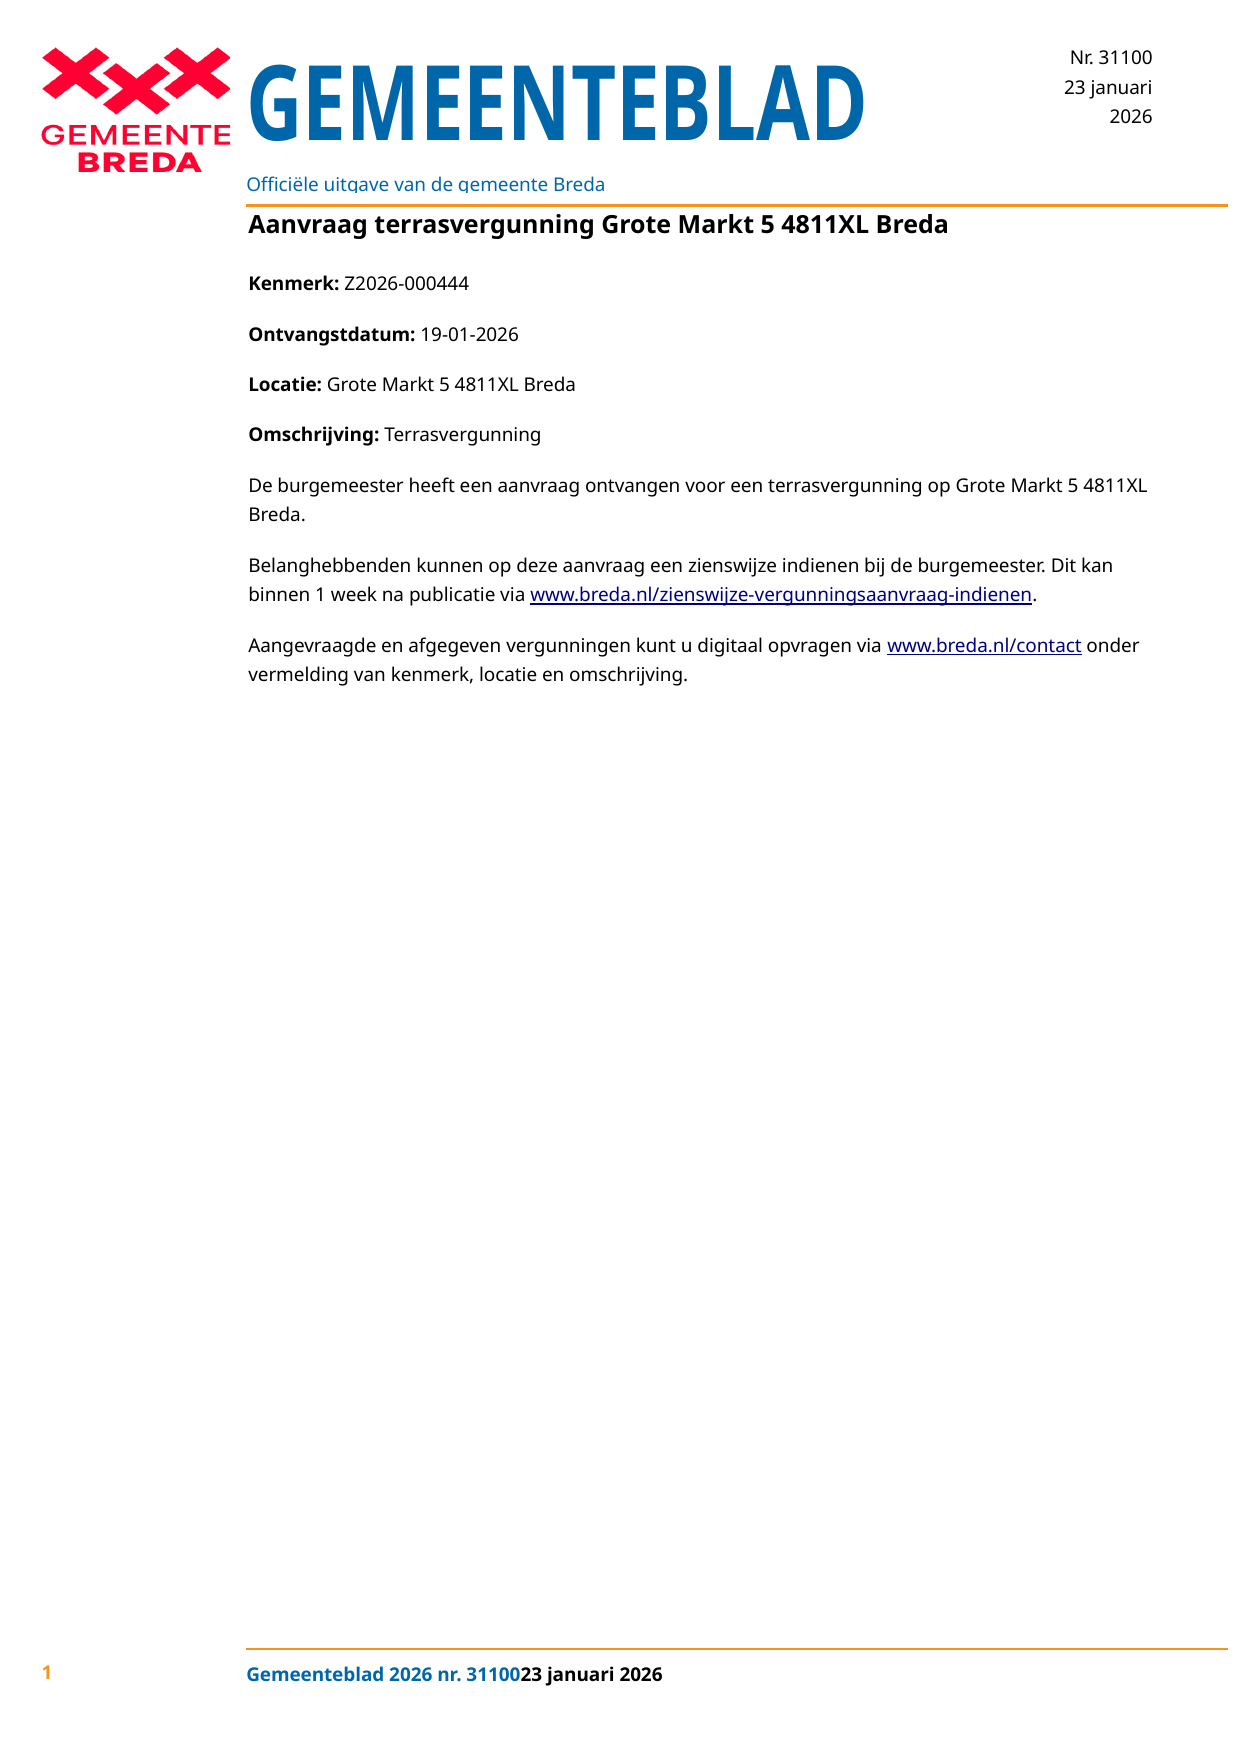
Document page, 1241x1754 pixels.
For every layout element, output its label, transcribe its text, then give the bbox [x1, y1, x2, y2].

picture [41, 47, 231, 172]
text Ontvangstdatum: 19-01-2026 [248, 321, 1152, 346]
text De burgemeester heeft een aanvraag ontvangen voor een terrasvergunning op Grote Markt 5 4811XL Breda. [248, 472, 1152, 527]
text Omschrijving: Terrasvergunning [248, 422, 1152, 447]
text Locatie: Grote Markt 5 4811XL Breda [248, 371, 1152, 397]
text Kenmerk: Z2026-000444 [248, 270, 1152, 296]
text Aanvraag terrasvergunning Grote Markt 5 4811XL Breda [248, 207, 1152, 241]
text Belanghebbenden kunnen op deze aanvraag een zienswijze indienen bij de burgemeester. Dit kan binnen 1 week na publicatie via www.breda.nl/zienswijze-vergunningsaanvraag-indienen. [248, 552, 1152, 607]
text Aangevraagde en afgegeven vergunningen kunt u digitaal opvragen via www.breda.nl/contact onder vermelding van kenmerk, locatie en omschrijving. [248, 632, 1152, 687]
